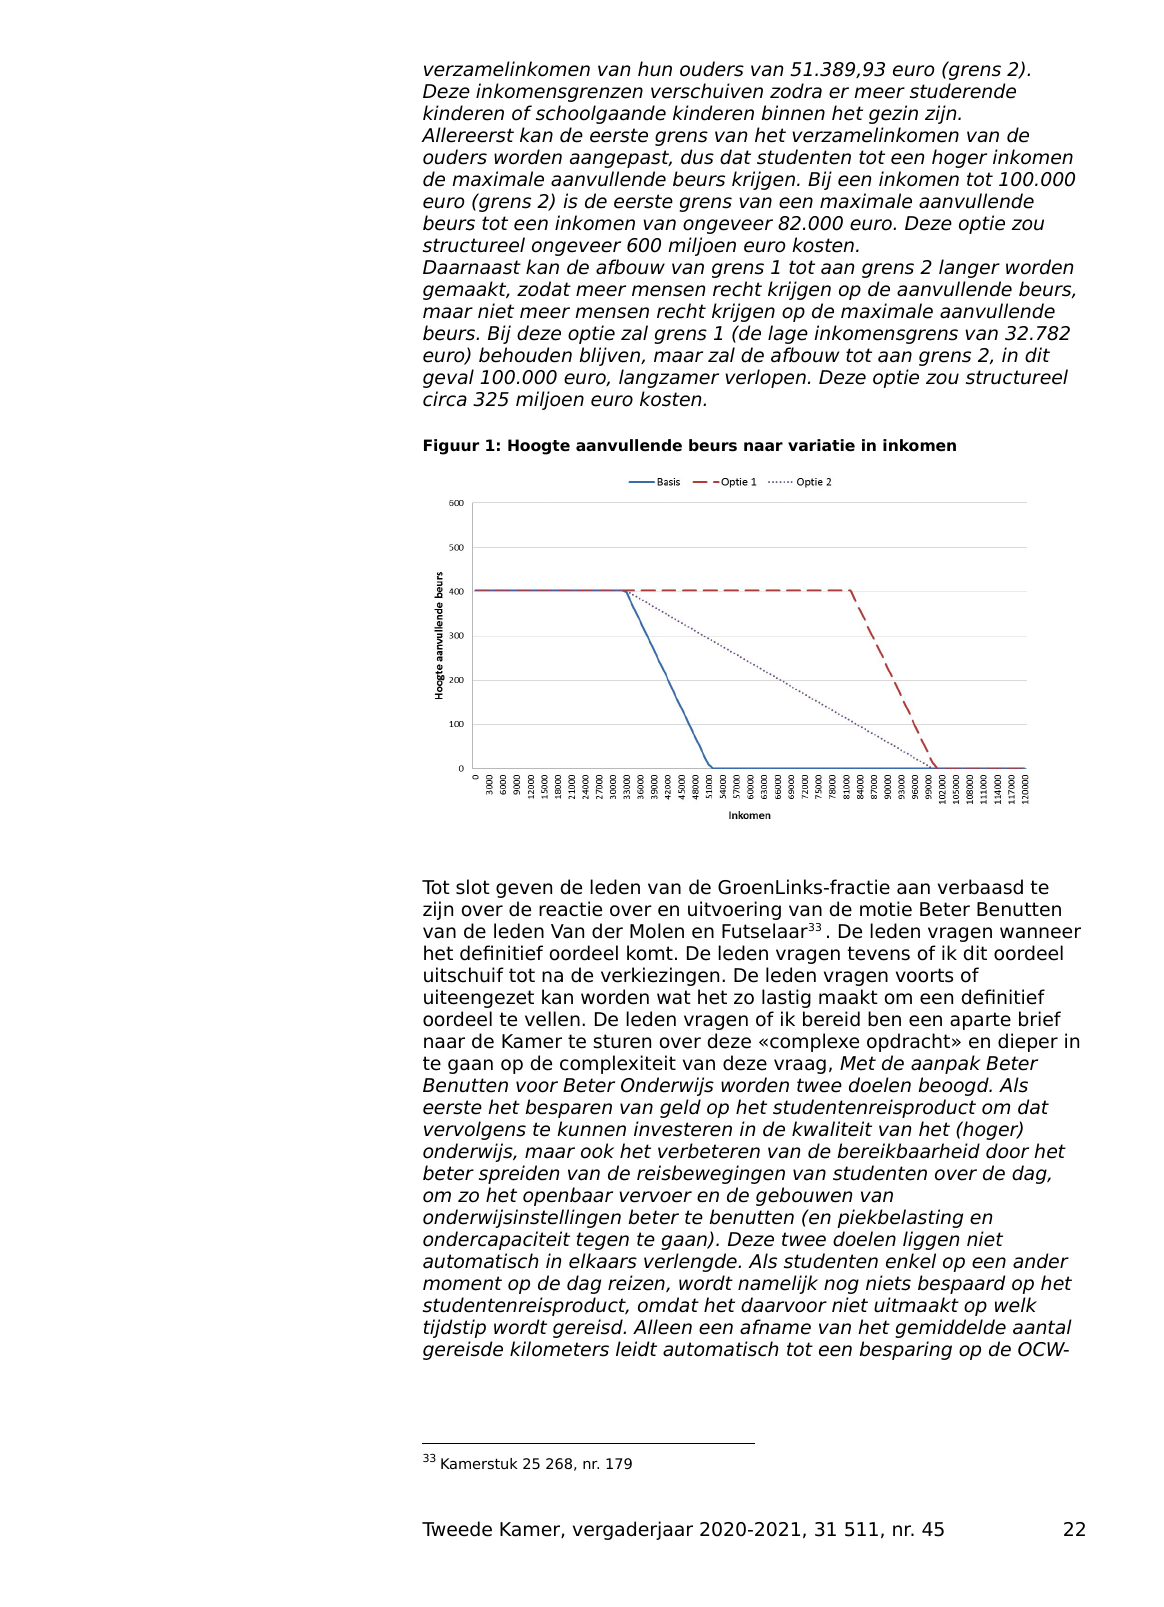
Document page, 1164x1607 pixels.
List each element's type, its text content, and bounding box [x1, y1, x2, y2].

text Tot slot geven de leden van de GroenLinks-fractie aan verbaasd te zijn over de reactie over en uitvoering van de motie Beter Benutten van de leden Van der Molen en Futselaar. De leden vragen wanneer het definitief oordeel komt. De leden vragen tevens of ik dit oordeel uitschuif tot na de verkiezingen. De leden vragen voorts of uiteengezet kan worden wat het zo lastig maakt om een definitief oordeel te vellen. De leden vragen of ik bereid ben een aparte brief naar de Kamer te sturen over deze «complexe opdracht» en dieper in te gaan op de complexiteit van deze vraag, Met de aanpak Beter Benutten voor Beter Onderwijs worden twee doelen beoogd. Als eerste het besparen van geld op het studentenreisproduct om dat vervolgens te kunnen investeren in de kwaliteit van het (hoger) onderwijs, maar ook het verbeteren van de bereikbaarheid door het beter spreiden van de reisbewegingen van studenten over de dag, om zo het openbaar vervoer en de gebouwen van onderwijsinstellingen beter te benutten (en piekbelasting en ondercapaciteit tegen te gaan). Deze twee doelen liggen niet automatisch in elkaars verlengde. Als studenten enkel op een ander moment op de dag reizen, wordt namelijk nog niets bespaard op het studentenreisproduct, omdat het daarvoor niet uitmaakt op welk tijdstip wordt gereisd. Alleen een afname van het gemiddelde aantal gereisde kilometers leidt automatisch tot een besparing op de OCW- [422, 877, 1087, 1361]
text Daarnaast kan de afbouw van grens 1 tot aan grens 2 langer worden gemaakt, zodat meer mensen recht krijgen op de aanvullende beurs, maar niet meer mensen recht krijgen op de maximale aanvullende beurs. Bij deze optie zal grens 1 (de lage inkomensgrens van 32.782 euro) behouden blijven, maar zal de afbouw tot aan grens 2, in dit geval 100.000 euro, langzamer verlopen. Deze optie zou structureel circa 325 miljoen euro kosten. [422, 257, 1087, 411]
picture [422, 466, 1037, 833]
text Allereerst kan de eerste grens van het verzamelinkomen van de ouders worden aangepast, dus dat studenten tot een hoger inkomen de maximale aanvullende beurs krijgen. Bij een inkomen tot 100.000 euro (grens 2) is de eerste grens van een maximale aanvullende beurs tot een inkomen van ongeveer 82.000 euro. Deze optie zou structureel ongeveer 600 miljoen euro kosten. [422, 125, 1087, 257]
text verzamelinkomen van hun ouders van 51.389,93 euro (grens 2). Deze inkomensgrenzen verschuiven zodra er meer studerende kinderen of schoolgaande kinderen binnen het gezin zijn. [422, 59, 1087, 125]
text Kamerstuk 25 268, nr. 179 [422, 1452, 1087, 1474]
text Figuur 1: Hoogte aanvullende beurs naar variatie in inkomen [422, 437, 1036, 455]
